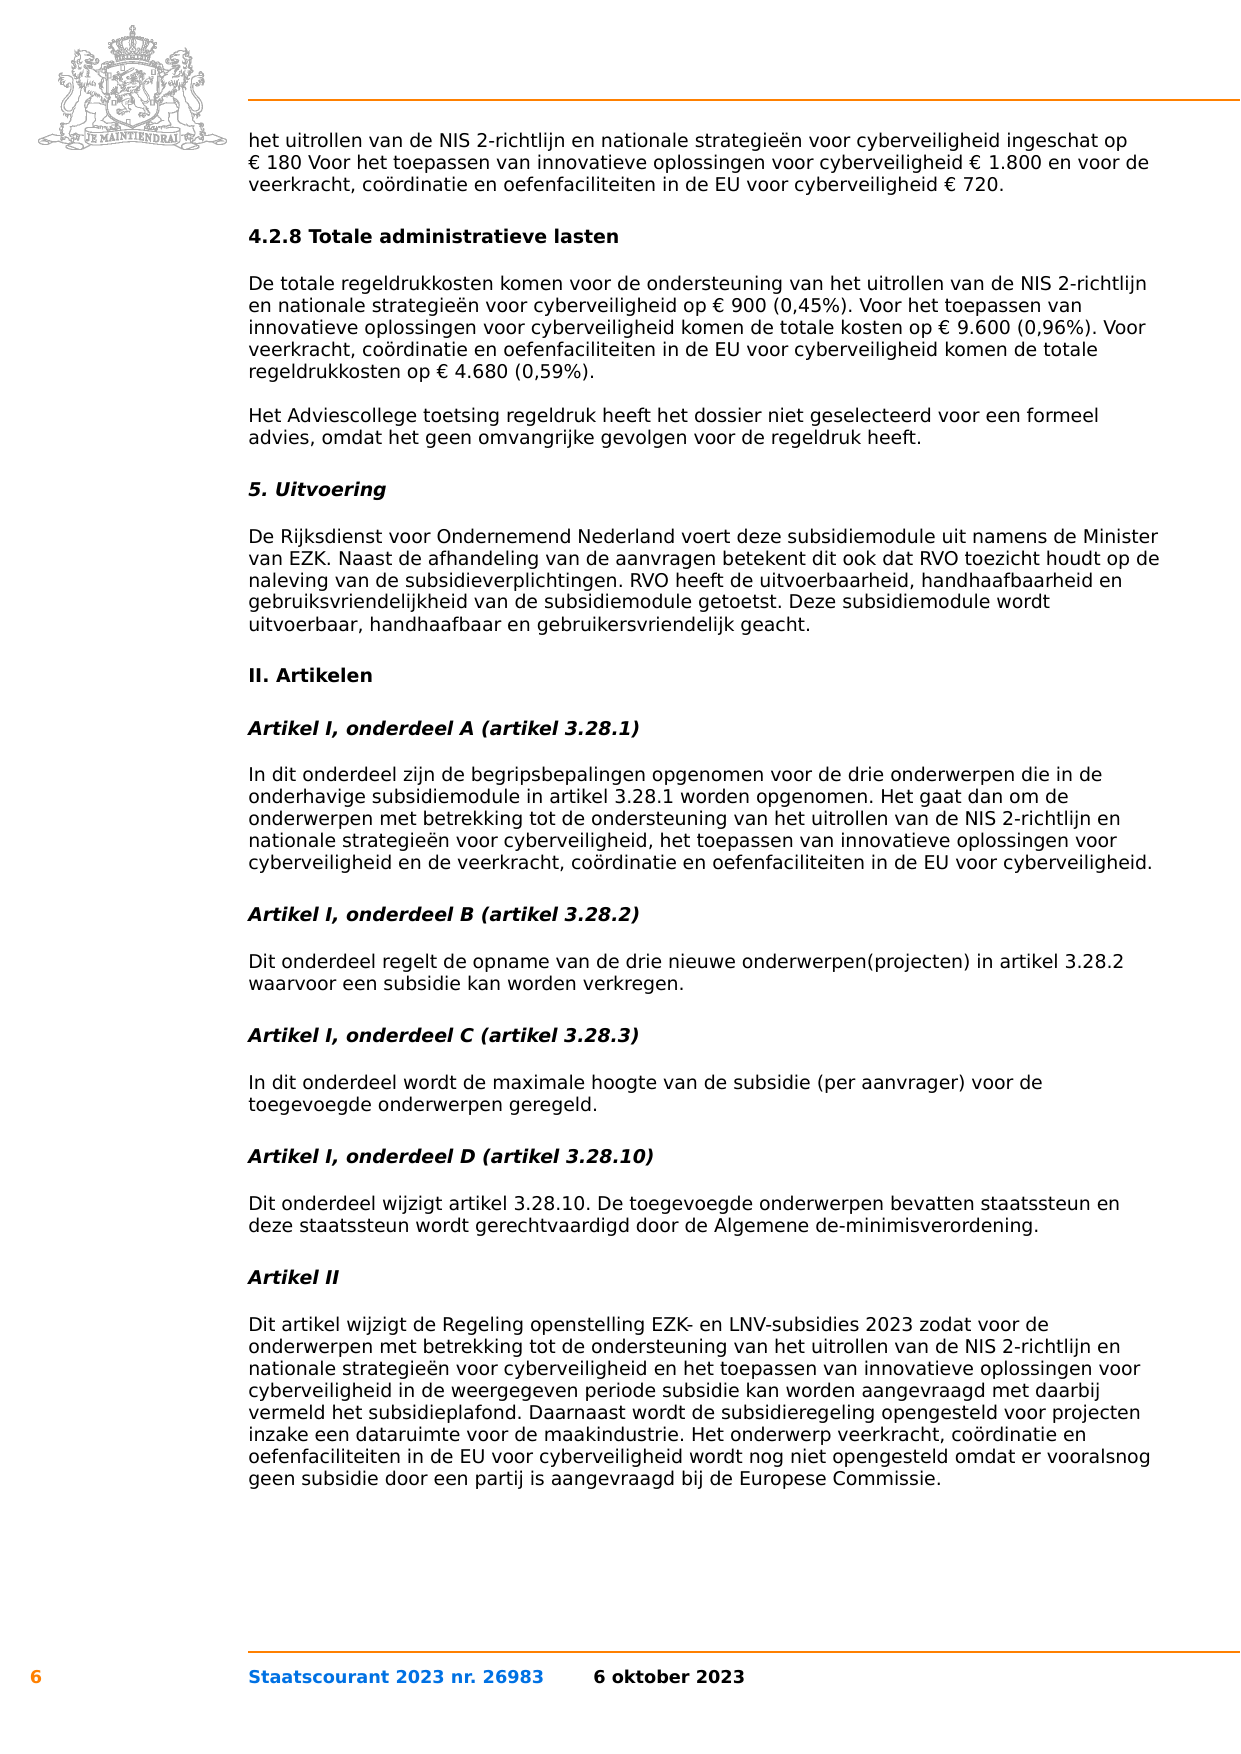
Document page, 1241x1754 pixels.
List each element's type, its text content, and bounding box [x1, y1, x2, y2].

text Dit artikel wijzigt de Regeling openstelling EZK- en LNV-subsidies 2023 zodat voor de onderwerpen met betrekking tot de ondersteuning van het uitrollen van de NIS 2-richtlijn en nationale strategieën voor cyberveiligheid en het toepassen van innovatieve oplossingen voor cyberveiligheid in de weergegeven periode subsidie kan worden aangevraagd met daarbij vermeld het subsidieplafond. Daarnaast wordt de subsidieregeling opengesteld voor projecten inzake een dataruimte voor de maakindustrie. Het onderwerp veerkracht, coördinatie en oefenfaciliteiten in de EU voor cyberveiligheid wordt nog niet opengesteld omdat er vooralsnog geen subsidie door een partij is aangevraagd bij de Europese Commissie. [248, 1314, 1163, 1490]
text De Rijksdienst voor Ondernemend Nederland voert deze subsidiemodule uit namens de Minister van EZK. Naast de afhandeling van de aanvragen betekent dit ook dat RVO toezicht houdt op de naleving van de subsidieverplichtingen. RVO heeft de uitvoerbaarheid, handhaafbaarheid en gebruiksvriendelijkheid van de subsidiemodule getoetst. Deze subsidiemodule wordt uitvoerbaar, handhaafbaar en gebruikersvriendelijk geacht. [248, 526, 1163, 635]
text het uitrollen van de NIS 2-richtlijn en nationale strategieën voor cyberveiligheid ingeschat op € 180 Voor het toepassen van innovatieve oplossingen voor cyberveiligheid € 1.800 en voor de veerkracht, coördinatie en oefenfaciliteiten in de EU voor cyberveiligheid € 720. [248, 130, 1163, 196]
text Dit onderdeel regelt de opname van de drie nieuwe onderwerpen(projecten) in artikel 3.28.2 waarvoor een subsidie kan worden verkregen. [248, 951, 1163, 995]
text In dit onderdeel wordt de maximale hoogte van de subsidie (per aanvrager) voor de toegevoegde onderwerpen geregeld. [248, 1072, 1163, 1116]
subtitle Artikel I, onderdeel D (artikel 3.28.10) [248, 1146, 1163, 1168]
subtitle Artikel II [248, 1267, 1163, 1289]
subtitle 4.2.8 Totale administratieve lasten [248, 226, 1163, 248]
subtitle Artikel I, onderdeel A (artikel 3.28.1) [248, 717, 1163, 739]
text De totale regeldrukkosten komen voor de ondersteuning van het uitrollen van de NIS 2-richtlijn en nationale strategieën voor cyberveiligheid op € 900 (0,45%). Voor het toepassen van innovatieve oplossingen voor cyberveiligheid komen de totale kosten op € 9.600 (0,96%). Voor veerkracht, coördinatie en oefenfaciliteiten in de EU voor cyberveiligheid komen de totale regeldrukkosten op € 4.680 (0,59%). [248, 273, 1163, 383]
text In dit onderdeel zijn de begripsbepalingen opgenomen voor de drie onderwerpen die in de onderhavige subsidiemodule in artikel 3.28.1 worden opgenomen. Het gaat dan om de onderwerpen met betrekking tot de ondersteuning van het uitrollen van de NIS 2-richtlijn en nationale strategieën voor cyberveiligheid, het toepassen van innovatieve oplossingen voor cyberveiligheid en de veerkracht, coördinatie en oefenfaciliteiten in de EU voor cyberveiligheid. [248, 764, 1163, 874]
text Dit onderdeel wijzigt artikel 3.28.10. De toegevoegde onderwerpen bevatten staatssteun en deze staatssteun wordt gerechtvaardigd door de Algemene de-minimisverordening. [248, 1193, 1163, 1237]
picture [38, 25, 227, 150]
subtitle Artikel I, onderdeel C (artikel 3.28.3) [248, 1025, 1163, 1047]
subtitle II. Artikelen [248, 665, 1163, 687]
subtitle Artikel I, onderdeel B (artikel 3.28.2) [248, 904, 1163, 926]
text Het Adviescollege toetsing regeldruk heeft het dossier niet geselecteerd voor een formeel advies, omdat het geen omvangrijke gevolgen voor de regeldruk heeft. [248, 404, 1163, 448]
subtitle 5. Uitvoering [248, 478, 1163, 501]
